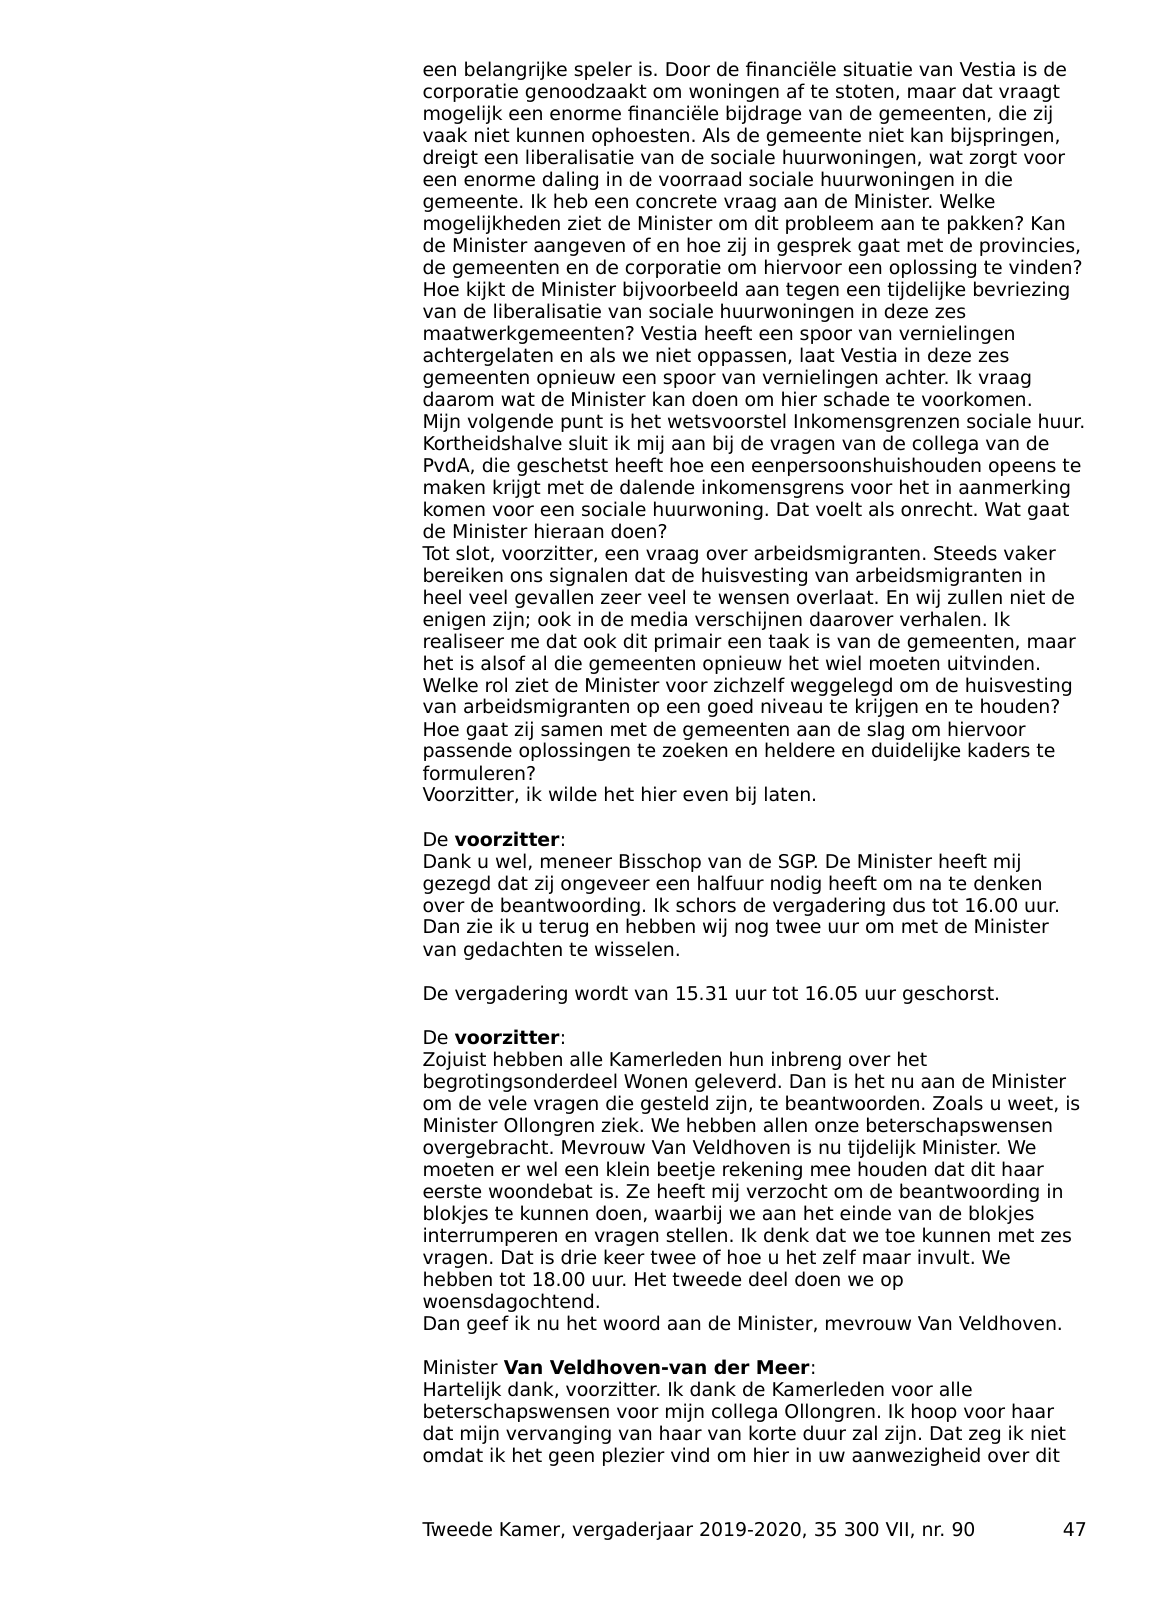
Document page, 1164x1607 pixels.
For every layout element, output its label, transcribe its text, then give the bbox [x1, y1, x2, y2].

text De vergadering wordt van 15.31 uur tot 16.05 uur geschorst. [422, 983, 1087, 1004]
text een belangrijke speler is. Door de financiële situatie van Vestia is de corporatie genoodzaakt om woningen af te stoten, maar dat vraagt mogelijk een enorme financiële bijdrage van de gemeenten, die zij vaak niet kunnen ophoesten. Als de gemeente niet kan bijspringen, dreigt een liberalisatie van de sociale huurwoningen, wat zorgt voor een enorme daling in de voorraad sociale huurwoningen in die gemeente. Ik heb een concrete vraag aan de Minister. Welke mogelijkheden ziet de Minister om dit probleem aan te pakken? Kan de Minister aangeven of en hoe zij in gesprek gaat met de provincies, de gemeenten en de corporatie om hiervoor een oplossing te vinden? Hoe kijkt de Minister bijvoorbeeld aan tegen een tijdelijke bevriezing van de liberalisatie van sociale huurwoningen in deze zes maatwerkgemeenten? Vestia heeft een spoor van vernielingen achtergelaten en als we niet oppassen, laat Vestia in deze zes gemeenten opnieuw een spoor van vernielingen achter. Ik vraag daarom wat de Minister kan doen om hier schade te voorkomen. [422, 59, 1087, 411]
text De voorzitter: [422, 1027, 1087, 1049]
text Dank u wel, meneer Bisschop van de SGP. De Minister heeft mij gezegd dat zij ongeveer een halfuur nodig heeft om na te denken over de beantwoording. Ik schors de vergadering dus tot 16.00 uur. Dan zie ik u terug en hebben wij nog twee uur om met de Minister van gedachten te wisselen. [422, 851, 1087, 960]
text Mijn volgende punt is het wetsvoorstel Inkomensgrenzen sociale huur. Kortheidshalve sluit ik mij aan bij de vragen van de collega van de PvdA, die geschetst heeft hoe een eenpersoonshuishouden opeens te maken krijgt met de dalende inkomensgrens voor het in aanmerking komen voor een sociale huurwoning. Dat voelt als onrecht. Wat gaat de Minister hieraan doen? [422, 411, 1087, 543]
text Voorzitter, ik wilde het hier even bij laten. [422, 784, 1087, 806]
text Tot slot, voorzitter, een vraag over arbeidsmigranten. Steeds vaker bereiken ons signalen dat de huisvesting van arbeidsmigranten in heel veel gevallen zeer veel te wensen overlaat. En wij zullen niet de enigen zijn; ook in de media verschijnen daarover verhalen. Ik realiseer me dat ook dit primair een taak is van de gemeenten, maar het is alsof al die gemeenten opnieuw het wiel moeten uitvinden. Welke rol ziet de Minister voor zichzelf weggelegd om de huisvesting van arbeidsmigranten op een goed niveau te krijgen en te houden? Hoe gaat zij samen met de gemeenten aan de slag om hiervoor passende oplossingen te zoeken en heldere en duidelijke kaders te formuleren? [422, 543, 1087, 784]
text De voorzitter: [422, 828, 1087, 851]
text Dan geef ik nu het woord aan de Minister, mevrouw Van Veldhoven. [422, 1312, 1087, 1334]
text Minister Van Veldhoven-van der Meer: [422, 1357, 1087, 1379]
text Hartelijk dank, voorzitter. Ik dank de Kamerleden voor alle beterschapswensen voor mijn collega Ollongren. Ik hoop voor haar dat mijn vervanging van haar van korte duur zal zijn. Dat zeg ik niet omdat ik het geen plezier vind om hier in uw aanwezigheid over dit [422, 1379, 1087, 1467]
text Zojuist hebben alle Kamerleden hun inbreng over het begrotingsonderdeel Wonen geleverd. Dan is het nu aan de Minister om de vele vragen die gesteld zijn, te beantwoorden. Zoals u weet, is Minister Ollongren ziek. We hebben allen onze beterschapswensen overgebracht. Mevrouw Van Veldhoven is nu tijdelijk Minister. We moeten er wel een klein beetje rekening mee houden dat dit haar eerste woondebat is. Ze heeft mij verzocht om de beantwoording in blokjes te kunnen doen, waarbij we aan het einde van de blokjes interrumperen en vragen stellen. Ik denk dat we toe kunnen met zes vragen. Dat is drie keer twee of hoe u het zelf maar invult. We hebben tot 18.00 uur. Het tweede deel doen we op woensdagochtend. [422, 1049, 1087, 1312]
